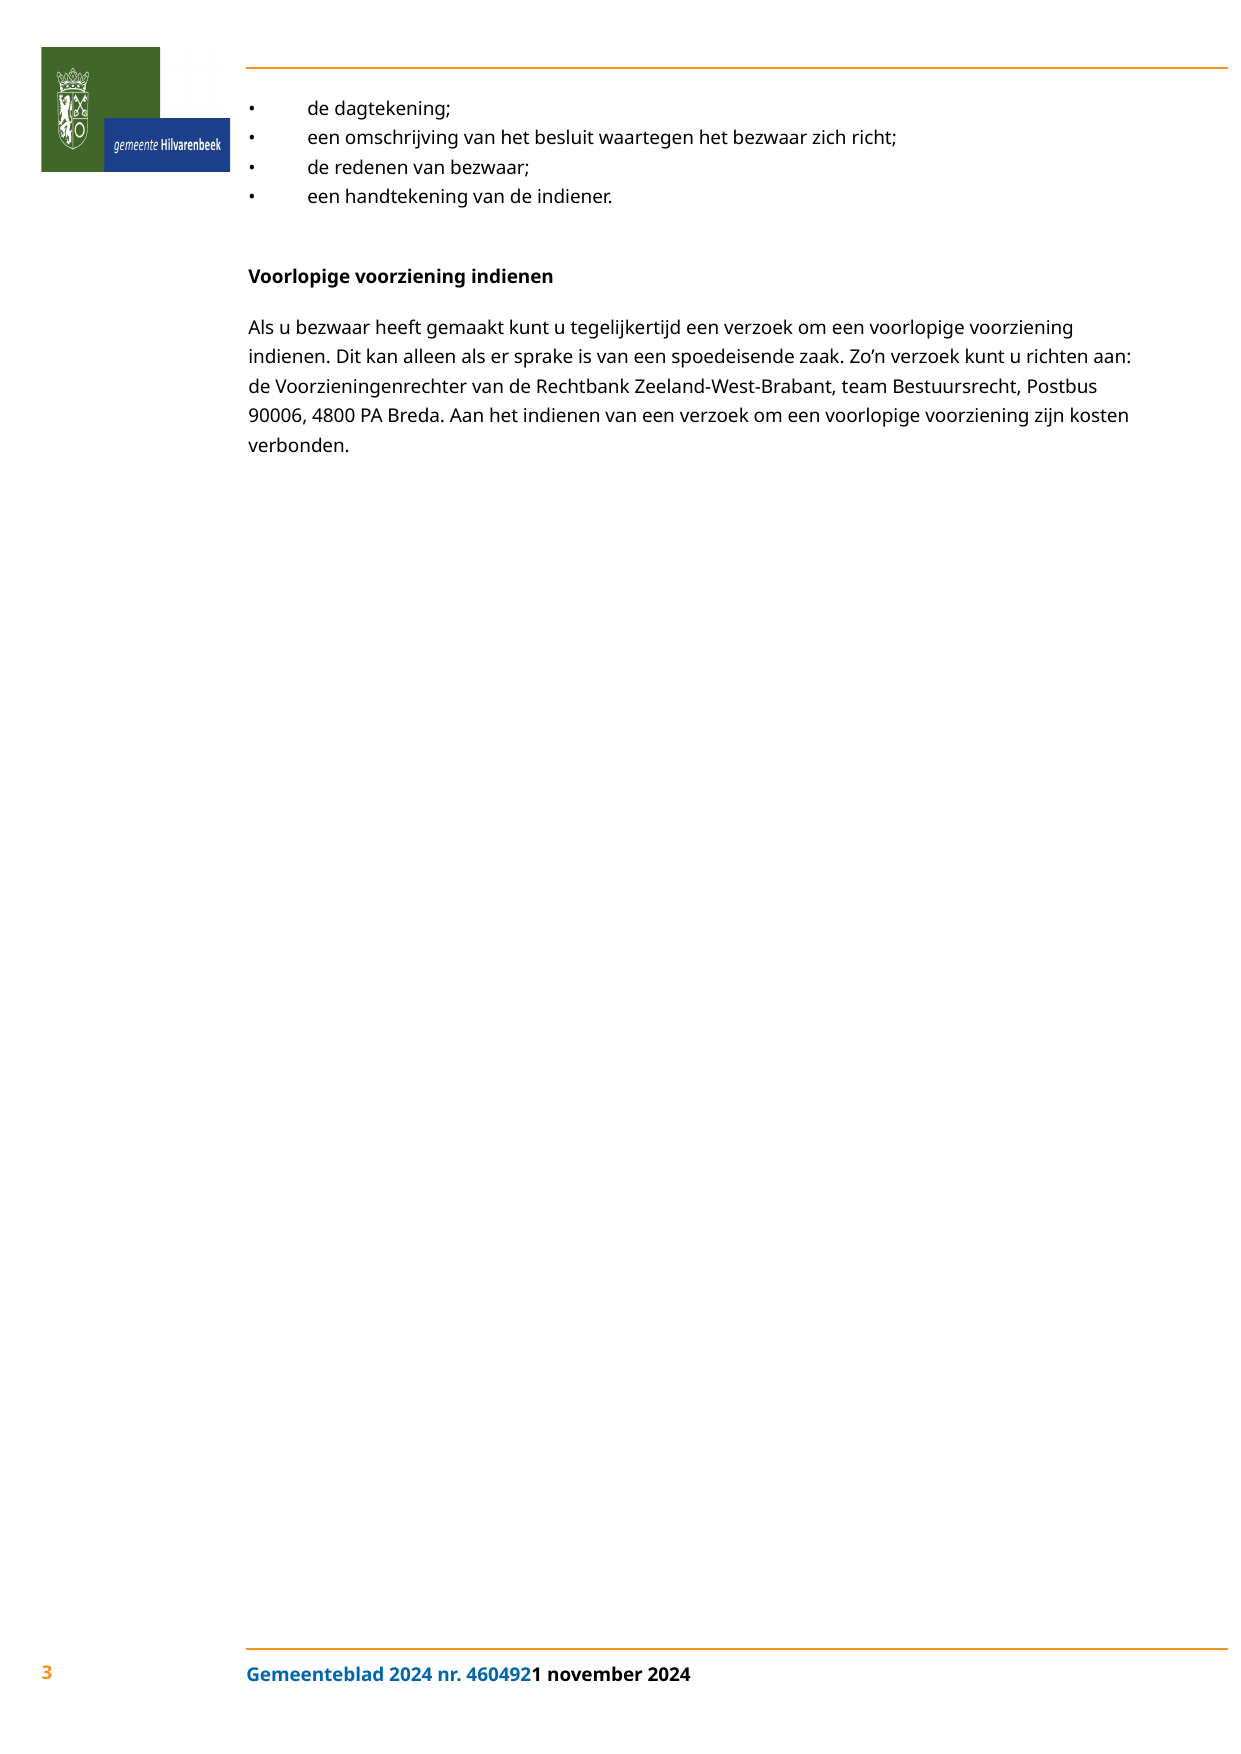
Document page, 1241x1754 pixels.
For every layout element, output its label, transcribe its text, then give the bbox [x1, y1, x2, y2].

list de dagtekening; [248, 95, 1152, 121]
text Voorlopige voorziening indienen [248, 263, 1152, 289]
list een handtekening van de indiener. [248, 183, 1152, 209]
text Als u bezwaar heeft gemaakt kunt u tegelijkertijd een verzoek om een voorlopige voorziening indienen. Dit kan alleen als er sprake is van een spoedeisende zaak. Zo’n verzoek kunt u richten aan: de Voorzieningenrechter van de Rechtbank Zeeland-West-Brabant, team Bestuursrecht, Postbus 90006, 4800 PA Breda. Aan het indienen van een verzoek om een voorlopige voorziening zijn kosten verbonden. [248, 314, 1152, 458]
list de redenen van bezwaar; [248, 154, 1152, 180]
picture [41, 47, 231, 172]
list een omschrijving van het besluit waartegen het bezwaar zich richt; [248, 124, 1152, 150]
